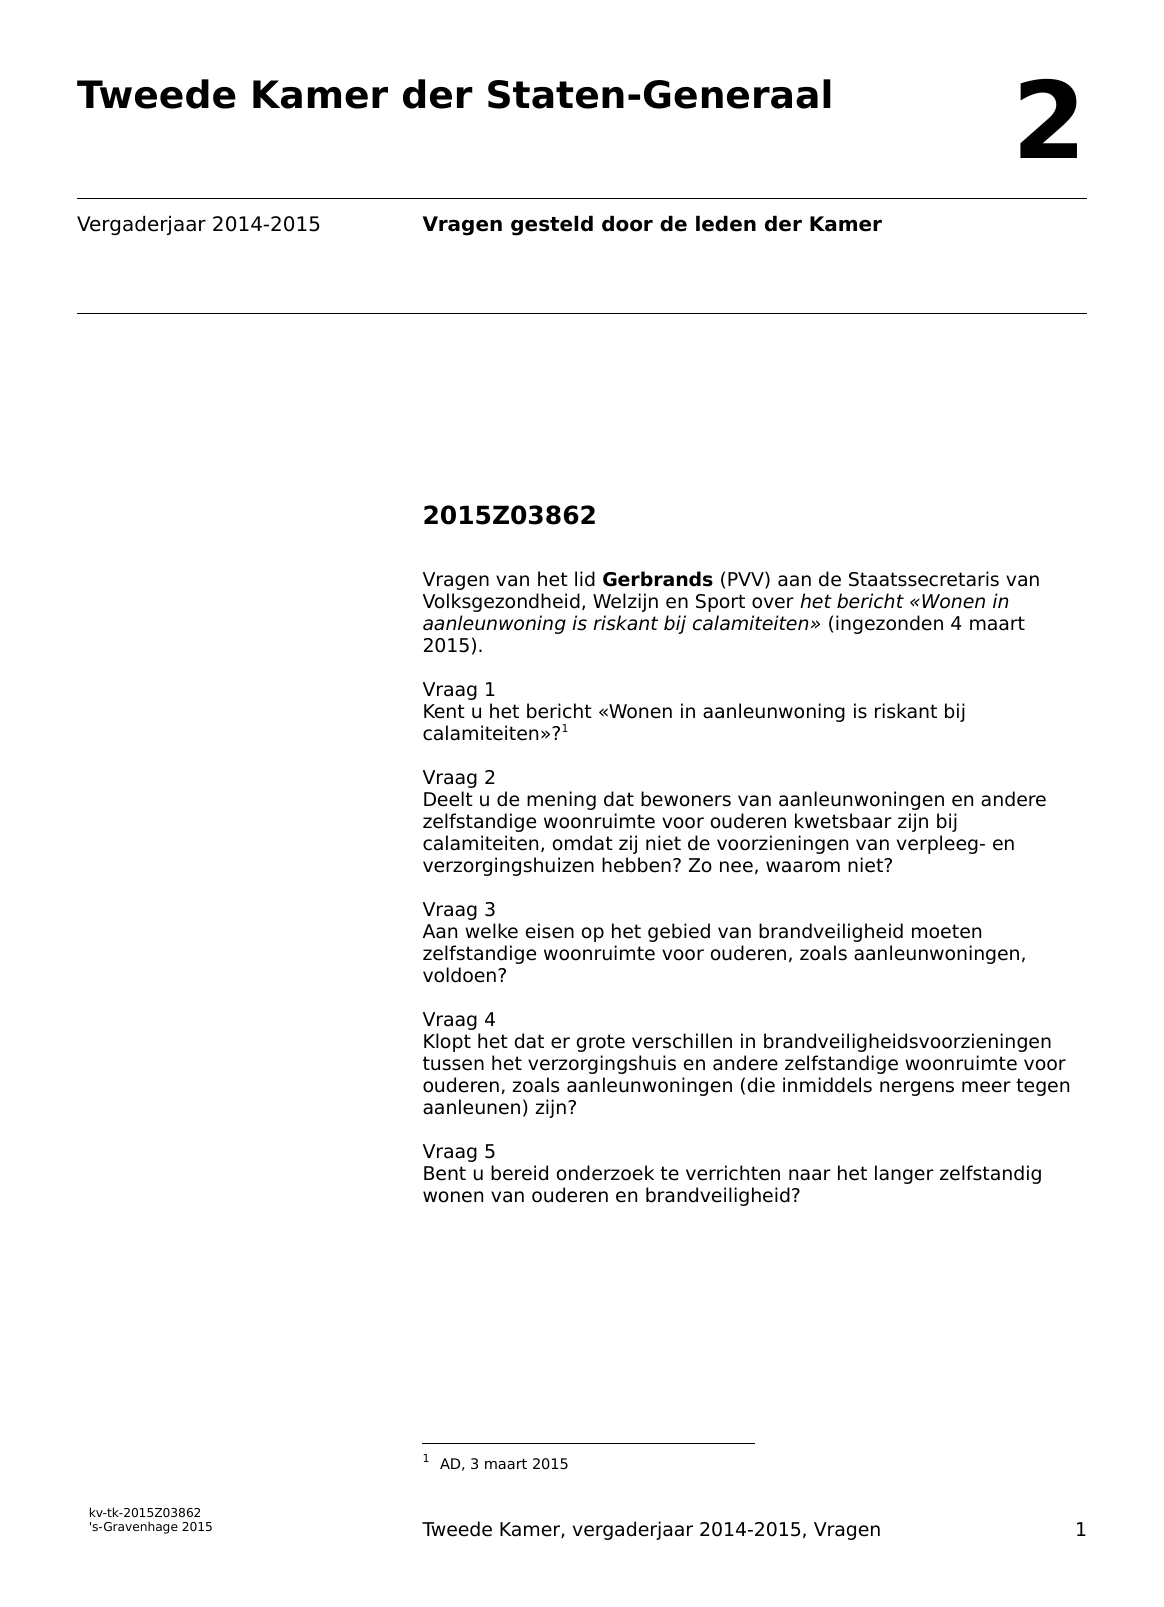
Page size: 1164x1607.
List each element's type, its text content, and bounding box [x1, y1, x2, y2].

text Klopt het dat er grote verschillen in brandveiligheidsvoorzieningen tussen het verzorgingshuis en andere zelfstandige woonruimte voor ouderen, zoals aanleunwoningen (die inmiddels nergens meer tegen aanleunen) zijn? [422, 1031, 1087, 1119]
text Vraag 2 [422, 767, 1087, 789]
text Vraag 3 [422, 899, 1087, 921]
text Bent u bereid onderzoek te verrichten naar het langer zelfstandig wonen van ouderen en brandveiligheid? [422, 1163, 1087, 1207]
text AD, 3 maart 2015 [422, 1452, 1087, 1474]
text Vraag 5 [422, 1141, 1087, 1163]
table_cell Vragen gesteld door de leden der Kamer [422, 199, 1087, 313]
table_cell Vergaderjaar 2014-2015 [77, 199, 422, 313]
text Deelt u de mening dat bewoners van aanleunwoningen en andere zelfstandige woonruimte voor ouderen kwetsbaar zijn bij calamiteiten, omdat zij niet de voorzieningen van verpleeg- en verzorgingshuizen hebben? Zo nee, waarom niet? [422, 789, 1087, 877]
text Vraag 4 [422, 1009, 1087, 1031]
text kv-tk-2015Z03862 [88, 1506, 323, 1520]
text Vraag 1 [422, 679, 1087, 701]
text Vragen van het lid Gerbrands (PVV) aan de Staatssecretaris van Volksgezondheid, Welzijn en Sport over het bericht «Wonen in aanleunwoning is riskant bij calamiteiten» (ingezonden 4 maart 2015). [422, 569, 1087, 657]
table_header 2 [886, 59, 1087, 198]
text Aan welke eisen op het gebied van brandveiligheid moeten zelfstandige woonruimte voor ouderen, zoals aanleunwoningen, voldoen? [422, 921, 1087, 987]
table_header Tweede Kamer der Staten-Generaal [77, 59, 886, 198]
text 's-Gravenhage 2015 [88, 1520, 323, 1534]
text 2015Z03862 [422, 501, 1087, 531]
text Kent u het bericht «Wonen in aanleunwoning is riskant bij calamiteiten»? [422, 701, 1087, 745]
